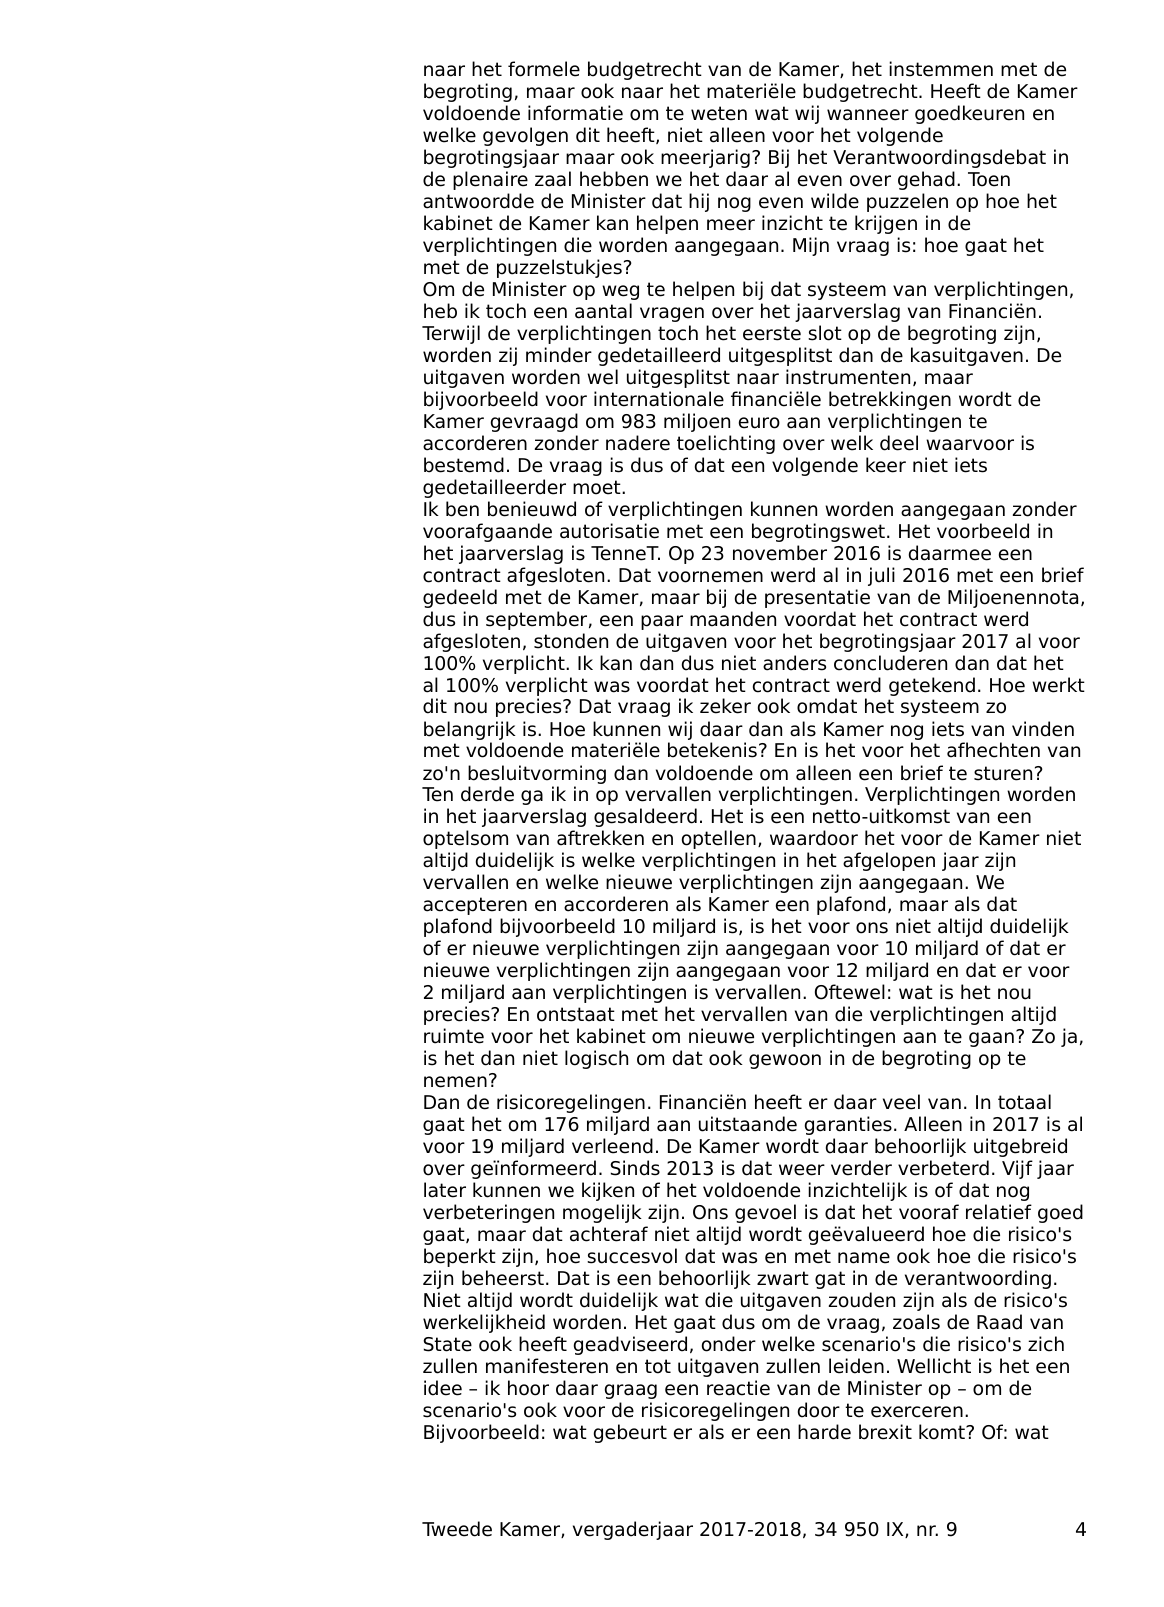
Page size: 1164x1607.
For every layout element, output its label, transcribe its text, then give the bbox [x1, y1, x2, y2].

text naar het formele budgetrecht van de Kamer, het instemmen met de begroting, maar ook naar het materiële budgetrecht. Heeft de Kamer voldoende informatie om te weten wat wij wanneer goedkeuren en welke gevolgen dit heeft, niet alleen voor het volgende begrotingsjaar maar ook meerjarig? Bij het Verantwoordingsdebat in de plenaire zaal hebben we het daar al even over gehad. Toen antwoordde de Minister dat hij nog even wilde puzzelen op hoe het kabinet de Kamer kan helpen meer inzicht te krijgen in de verplichtingen die worden aangegaan. Mijn vraag is: hoe gaat het met de puzzelstukjes? [422, 59, 1087, 279]
text Dan de risicoregelingen. Financiën heeft er daar veel van. In totaal gaat het om 176 miljard aan uitstaande garanties. Alleen in 2017 is al voor 19 miljard verleend. De Kamer wordt daar behoorlijk uitgebreid over geïnformeerd. Sinds 2013 is dat weer verder verbeterd. Vijf jaar later kunnen we kijken of het voldoende inzichtelijk is of dat nog verbeteringen mogelijk zijn. Ons gevoel is dat het vooraf relatief goed gaat, maar dat achteraf niet altijd wordt geëvalueerd hoe die risico's beperkt zijn, hoe succesvol dat was en met name ook hoe die risico's zijn beheerst. Dat is een behoorlijk zwart gat in de verantwoording. Niet altijd wordt duidelijk wat die uitgaven zouden zijn als de risico's werkelijkheid worden. Het gaat dus om de vraag, zoals de Raad van State ook heeft geadviseerd, onder welke scenario's die risico's zich zullen manifesteren en tot uitgaven zullen leiden. Wellicht is het een idee – ik hoor daar graag een reactie van de Minister op – om de scenario's ook voor de risicoregelingen door te exerceren. Bijvoorbeeld: wat gebeurt er als er een harde brexit komt? Of: wat [422, 1092, 1087, 1444]
text Ten derde ga ik in op vervallen verplichtingen. Verplichtingen worden in het jaarverslag gesaldeerd. Het is een netto-uitkomst van een optelsom van aftrekken en optellen, waardoor het voor de Kamer niet altijd duidelijk is welke verplichtingen in het afgelopen jaar zijn vervallen en welke nieuwe verplichtingen zijn aangegaan. We accepteren en accorderen als Kamer een plafond, maar als dat plafond bijvoorbeeld 10 miljard is, is het voor ons niet altijd duidelijk of er nieuwe verplichtingen zijn aangegaan voor 10 miljard of dat er nieuwe verplichtingen zijn aangegaan voor 12 miljard en dat er voor 2 miljard aan verplichtingen is vervallen. Oftewel: wat is het nou precies? En ontstaat met het vervallen van die verplichtingen altijd ruimte voor het kabinet om nieuwe verplichtingen aan te gaan? Zo ja, is het dan niet logisch om dat ook gewoon in de begroting op te nemen? [422, 784, 1087, 1092]
text Om de Minister op weg te helpen bij dat systeem van verplichtingen, heb ik toch een aantal vragen over het jaarverslag van Financiën. Terwijl de verplichtingen toch het eerste slot op de begroting zijn, worden zij minder gedetailleerd uitgesplitst dan de kasuitgaven. De uitgaven worden wel uitgesplitst naar instrumenten, maar bijvoorbeeld voor internationale financiële betrekkingen wordt de Kamer gevraagd om 983 miljoen euro aan verplichtingen te accorderen zonder nadere toelichting over welk deel waarvoor is bestemd. De vraag is dus of dat een volgende keer niet iets gedetailleerder moet. [422, 279, 1087, 499]
text Ik ben benieuwd of verplichtingen kunnen worden aangegaan zonder voorafgaande autorisatie met een begrotingswet. Het voorbeeld in het jaarverslag is TenneT. Op 23 november 2016 is daarmee een contract afgesloten. Dat voornemen werd al in juli 2016 met een brief gedeeld met de Kamer, maar bij de presentatie van de Miljoenennota, dus in september, een paar maanden voordat het contract werd afgesloten, stonden de uitgaven voor het begrotingsjaar 2017 al voor 100% verplicht. Ik kan dan dus niet anders concluderen dan dat het al 100% verplicht was voordat het contract werd getekend. Hoe werkt dit nou precies? Dat vraag ik zeker ook omdat het systeem zo belangrijk is. Hoe kunnen wij daar dan als Kamer nog iets van vinden met voldoende materiële betekenis? En is het voor het afhechten van zo'n besluitvorming dan voldoende om alleen een brief te sturen? [422, 499, 1087, 784]
